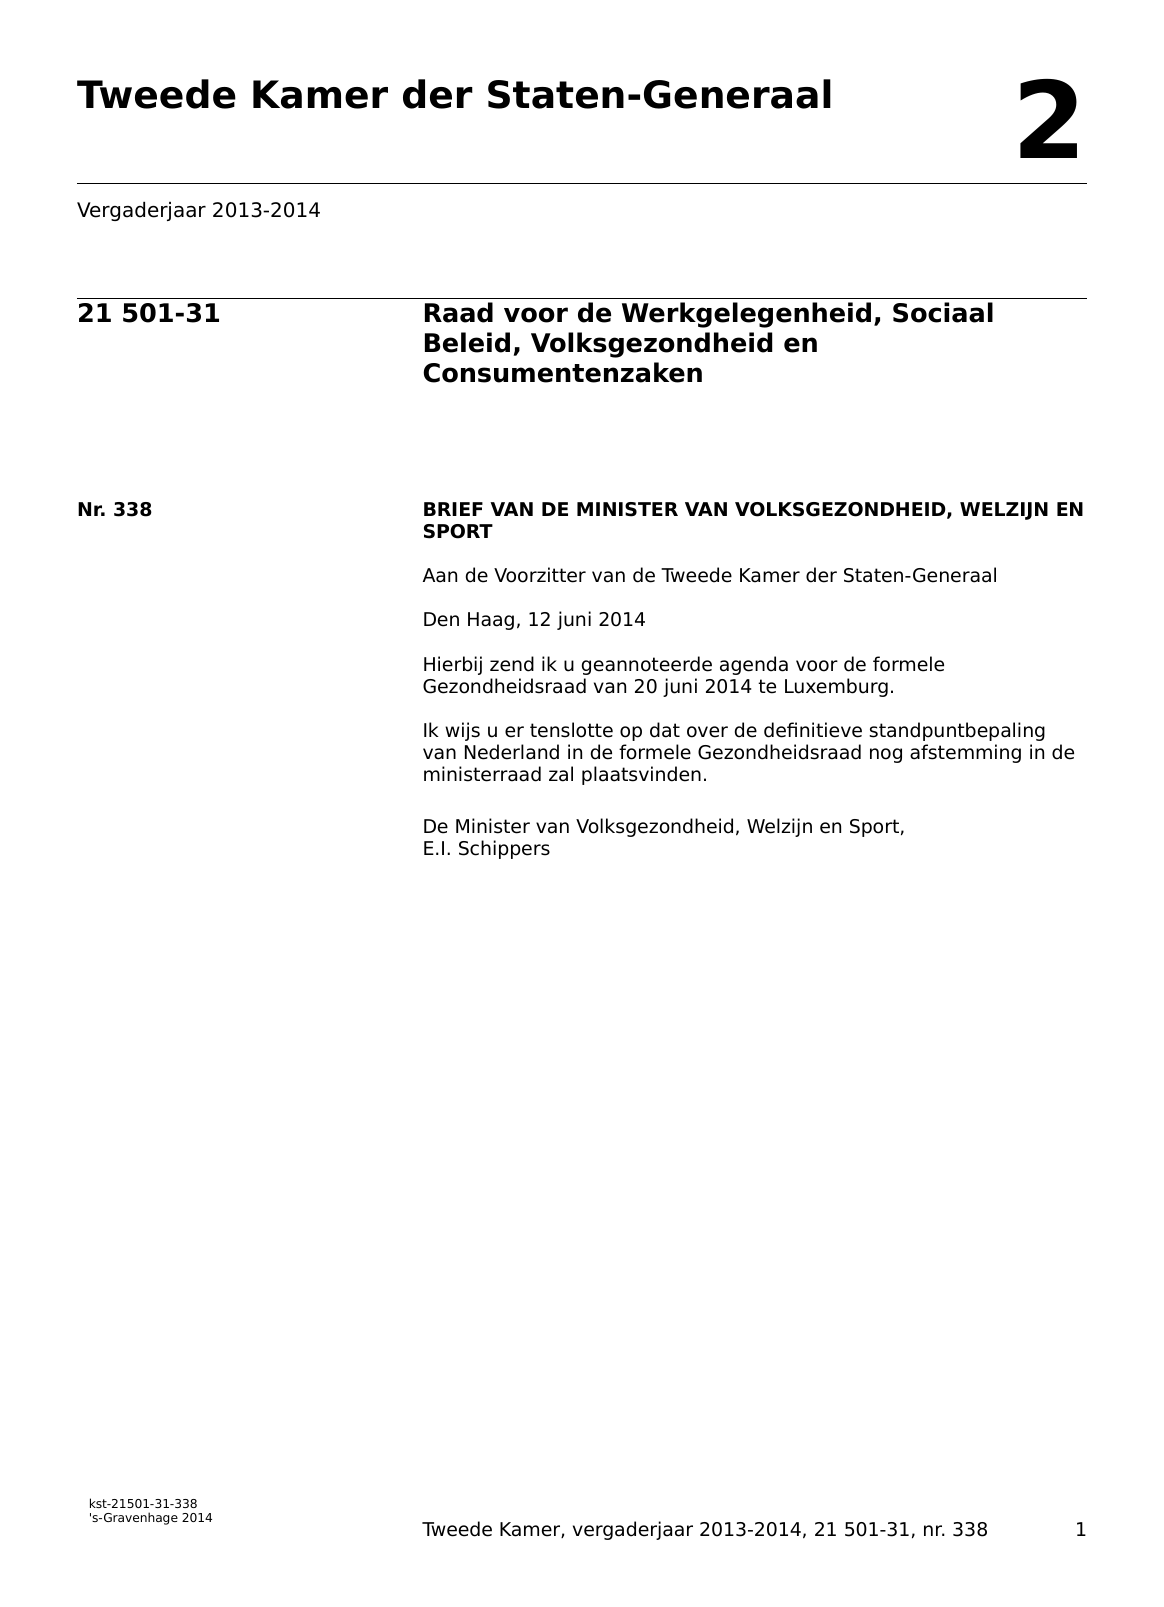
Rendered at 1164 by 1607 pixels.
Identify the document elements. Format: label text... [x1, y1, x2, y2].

text Hierbij zend ik u geannoteerde agenda voor de formele Gezondheidsraad van 20 juni 2014 te Luxemburg. [422, 653, 1087, 697]
text De Minister van Volksgezondheid, Welzijn en Sport, E.I. Schippers [422, 816, 1087, 859]
text kst-21501-31-338 [88, 1497, 323, 1511]
table_header Tweede Kamer der Staten-Generaal [77, 59, 886, 183]
table_header 2 [886, 59, 1087, 183]
subtitle 21 501-31 Raad voor de Werkgelegenheid, Sociaal Beleid, Volksgezondheid en Consumentenzaken [77, 299, 1087, 388]
subtitle Nr. 338 BRIEF VAN DE MINISTER VAN VOLKSGEZONDHEID, WELZIJN EN SPORT [77, 499, 1087, 543]
text 's-Gravenhage 2014 [88, 1511, 323, 1525]
text Aan de Voorzitter van de Tweede Kamer der Staten-Generaal [422, 565, 1087, 587]
table_cell Vergaderjaar 2013-2014 [77, 184, 1087, 298]
text Den Haag, 12 juni 2014 [422, 609, 1087, 631]
text Ik wijs u er tenslotte op dat over de definitieve standpuntbepaling van Nederland in de formele Gezondheidsraad nog afstemming in de ministerraad zal plaatsvinden. [422, 720, 1087, 786]
